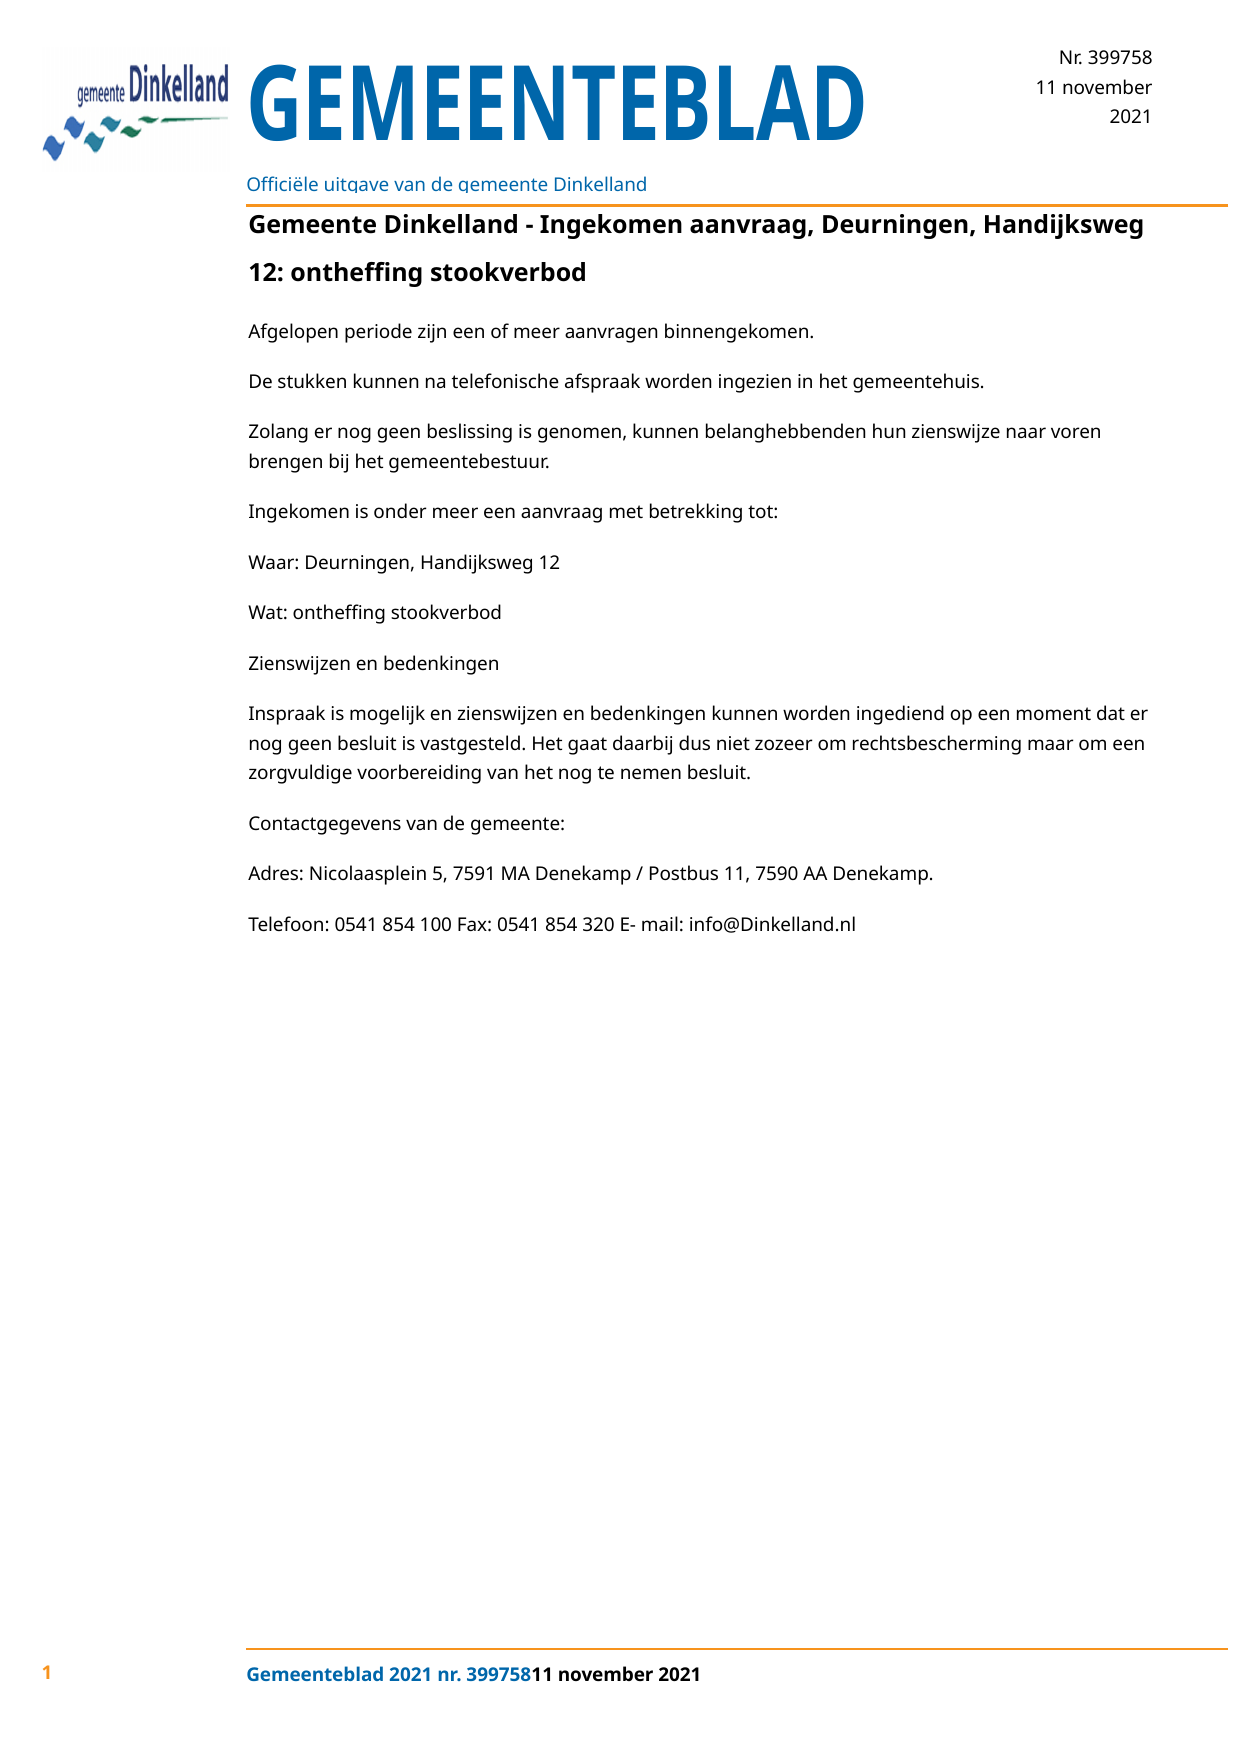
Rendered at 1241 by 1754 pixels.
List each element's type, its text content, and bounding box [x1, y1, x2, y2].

text Zienswijzen en bedenkingen [248, 650, 1152, 676]
text Telefoon: 0541 854 100 Fax: 0541 854 320 E- mail: info@Dinkelland.nl [248, 911, 1152, 937]
text Zolang er nog geen beslissing is genomen, kunnen belanghebbenden hun zienswijze naar voren brengen bij het gemeentebestuur. [248, 419, 1152, 474]
text Contactgegevens van de gemeente: [248, 810, 1152, 836]
text Ingekomen is onder meer een aanvraag met betrekking tot: [248, 499, 1152, 524]
text Waar: Deurningen, Handijksweg 12 [248, 549, 1152, 575]
text Inspraak is mogelijk en zienswijzen en bedenkingen kunnen worden ingediend op een moment dat er nog geen besluit is vastgesteld. Het gaat daarbij dus niet zozeer om rechtsbescherming maar om een zorgvuldige voorbereiding van het nog te nemen besluit. [248, 700, 1152, 785]
text Gemeente Dinkelland - Ingekomen aanvraag, Deurningen, Handijksweg 12: ontheffing stookverbod [248, 207, 1152, 288]
text Adres: Nicolaasplein 5, 7591 MA Denekamp / Postbus 11, 7590 AA Denekamp. [248, 860, 1152, 886]
text Wat: ontheffing stookverbod [248, 599, 1152, 625]
text De stukken kunnen na telefonische afspraak worden ingezien in het gemeentehuis. [248, 368, 1152, 394]
text Afgelopen periode zijn een of meer aanvragen binnengekomen. [248, 318, 1152, 344]
picture [41, 47, 231, 172]
